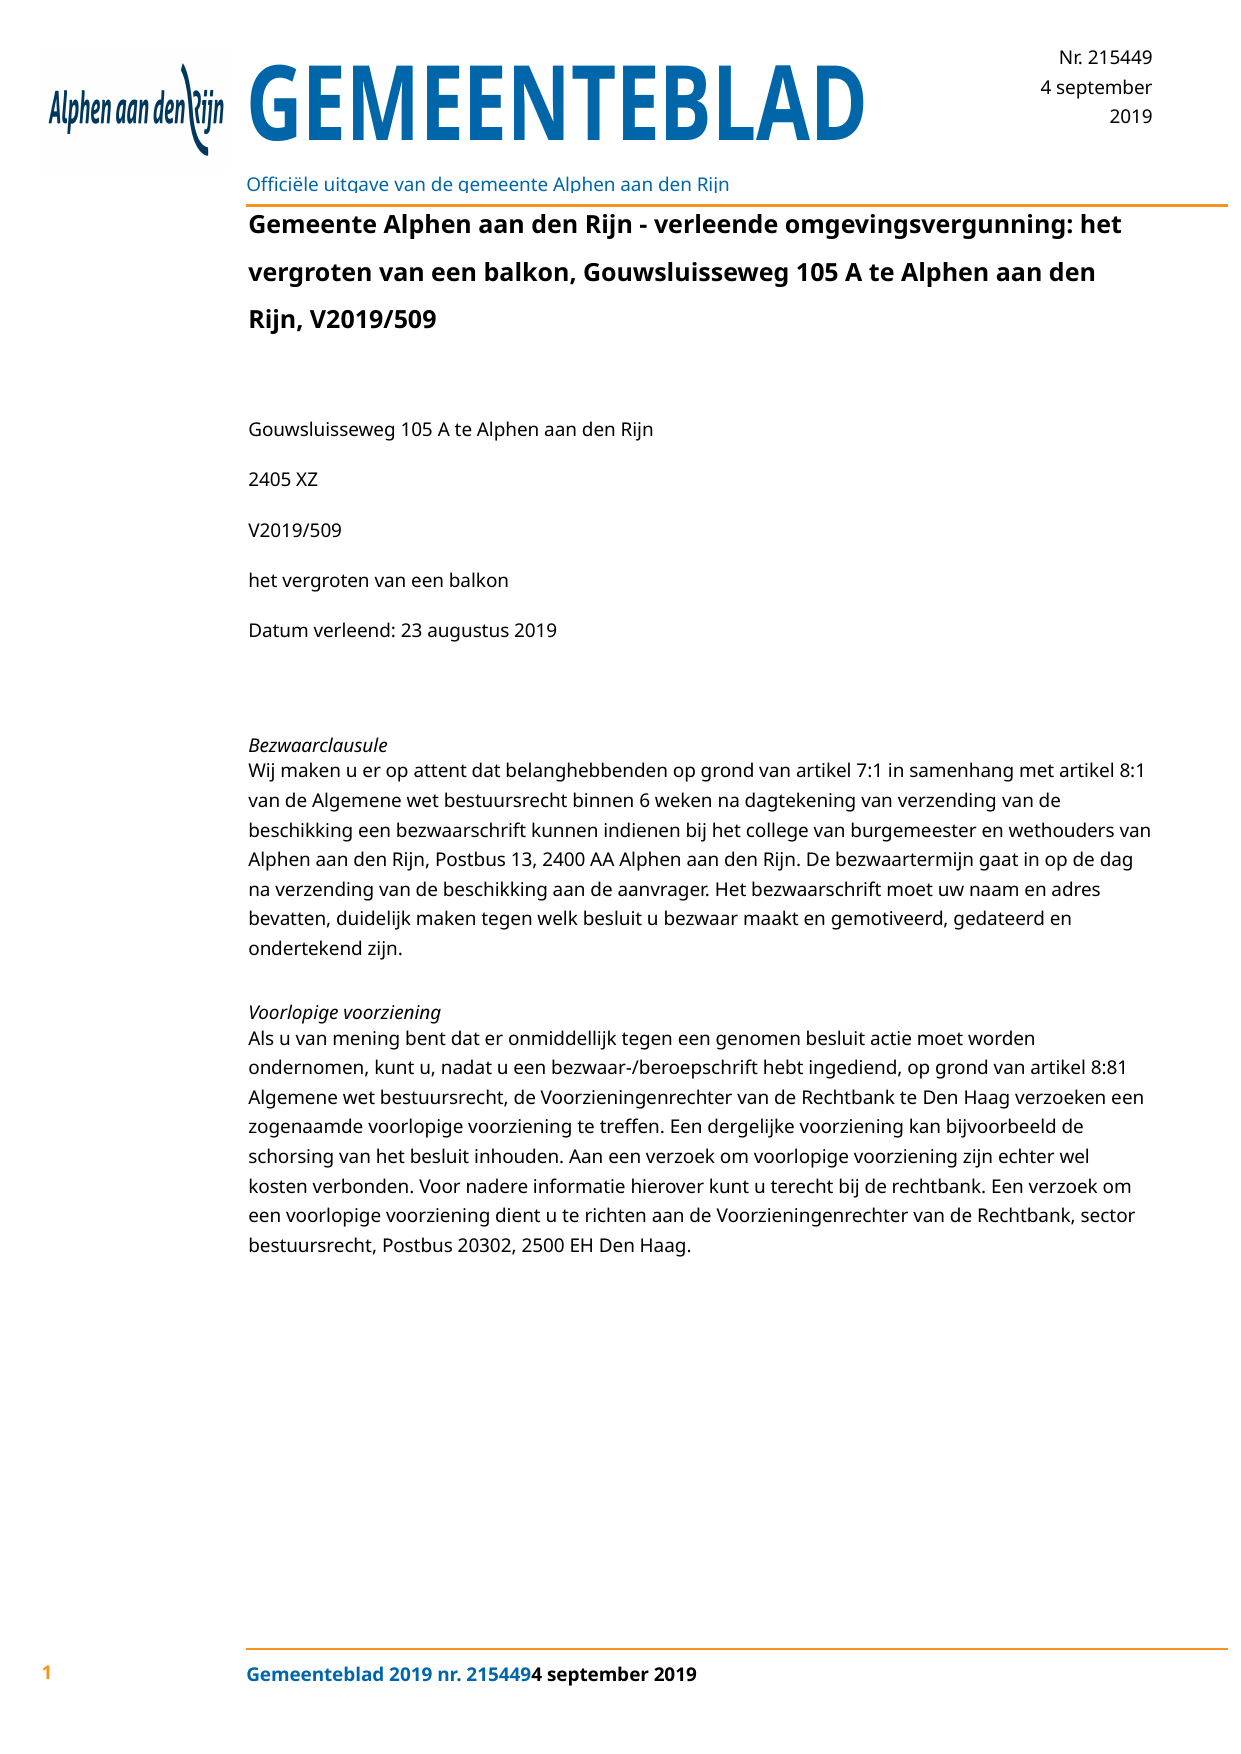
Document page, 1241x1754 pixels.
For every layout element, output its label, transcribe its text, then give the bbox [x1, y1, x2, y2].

text 2405 XZ [248, 466, 1152, 492]
text Bezwaarclausule [248, 732, 1152, 758]
text het vergroten van een balkon [248, 567, 1152, 593]
text Datum verleend: 23 augustus 2019 [248, 618, 1152, 643]
picture [41, 47, 231, 172]
text Gemeente Alphen aan den Rijn - verleende omgevingsvergunning: het vergroten van een balkon, Gouwsluisseweg 105 A te Alphen aan den Rijn, V2019/509 [248, 207, 1152, 336]
text Wij maken u er op attent dat belanghebbenden op grond van artikel 7:1 in samenhang met artikel 8:1 van de Algemene wet bestuursrecht binnen 6 weken na dagtekening van verzending van de beschikking een bezwaarschrift kunnen indienen bij het college van burgemeester en wethouders van Alphen aan den Rijn, Postbus 13, 2400 AA Alphen aan den Rijn. De bezwaartermijn gaat in op de dag na verzending van de beschikking aan de aanvrager. Het bezwaarschrift moet uw naam en adres bevatten, duidelijk maken tegen welk besluit u bezwaar maakt en gemotiveerd, gedateerd en ondertekend zijn. [248, 758, 1152, 961]
text Gouwsluisseweg 105 A te Alphen aan den Rijn [248, 416, 1152, 442]
text V2019/509 [248, 517, 1152, 542]
text Voorlopige voorziening [248, 999, 1152, 1025]
text Als u van mening bent dat er onmiddellijk tegen een genomen besluit actie moet worden ondernomen, kunt u, nadat u een bezwaar-/beroepschrift hebt ingediend, op grond van artikel 8:81 Algemene wet bestuursrecht, de Voorzieningenrechter van de Rechtbank te Den Haag verzoeken een zogenaamde voorlopige voorziening te treffen. Een dergelijke voorziening kan bijvoorbeeld de schorsing van het besluit inhouden. Aan een verzoek om voorlopige voorziening zijn echter wel kosten verbonden. Voor nadere informatie hierover kunt u terecht bij de rechtbank. Een verzoek om een voorlopige voorziening dient u te richten aan de Voorzieningenrechter van de Rechtbank, sector bestuursrecht, Postbus 20302, 2500 EH Den Haag. [248, 1025, 1152, 1258]
